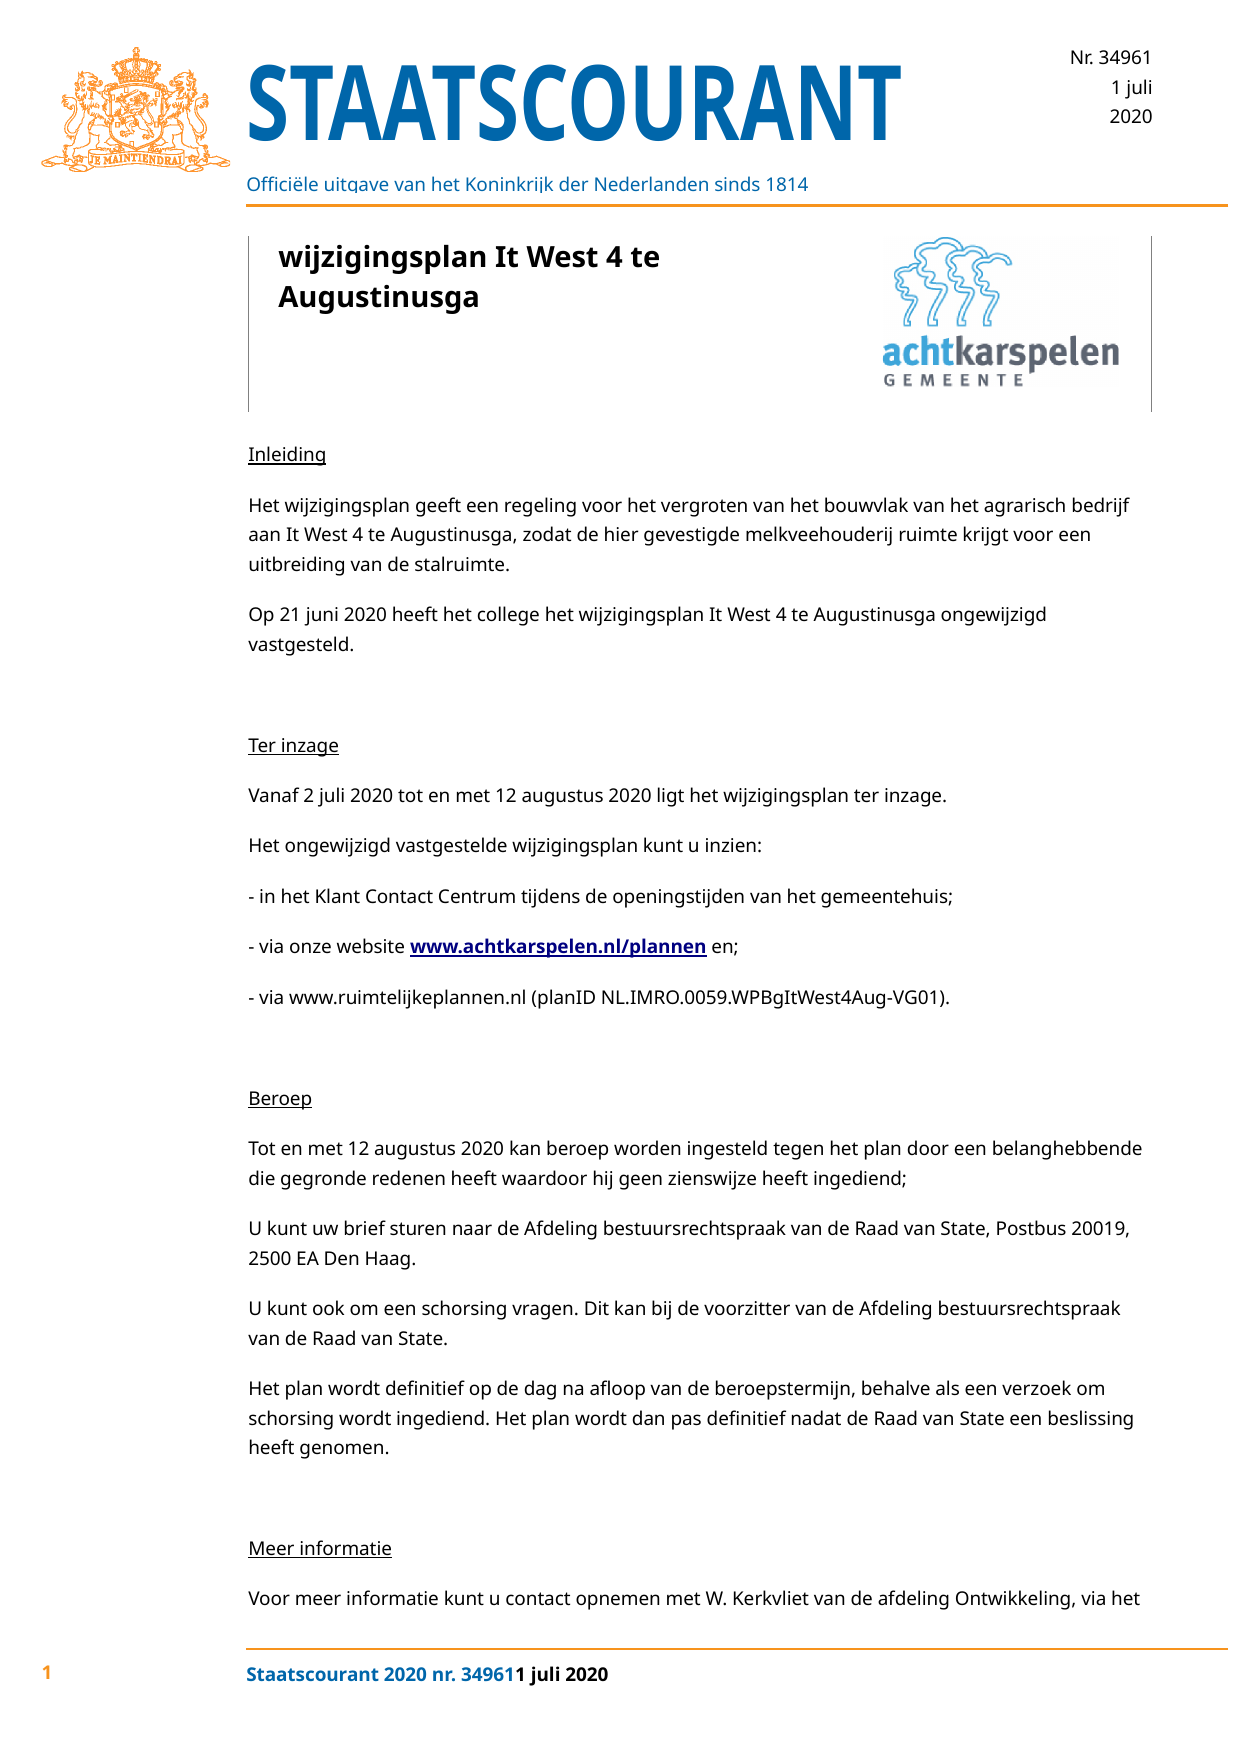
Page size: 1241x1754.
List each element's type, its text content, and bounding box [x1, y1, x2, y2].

text Vanaf 2 juli 2020 tot en met 12 augustus 2020 ligt het wijzigingsplan ter inzage. [248, 782, 1152, 808]
text Ter inzage [248, 732, 1152, 758]
text Het ongewijzigd vastgestelde wijzigingsplan kunt u inzien: [248, 833, 1152, 858]
text U kunt uw brief sturen naar de Afdeling bestuurs­recht­spraak van de Raad van State, Postbus 20019, 2500 EA Den Haag. [248, 1215, 1152, 1271]
text - in het Klant Contact Centrum tijdens de openingstijden van het gemeentehuis; [248, 883, 1152, 909]
text Inleiding [248, 441, 1152, 467]
text Tot en met 12 augustus 2020 kan beroep worden ingesteld tegen het plan door een belanghebbende die gegronde redenen heeft waardoor hij geen zienswijze heeft ingediend; [248, 1135, 1152, 1191]
text Meer informatie [248, 1535, 1152, 1561]
text Het wijzigingsplan geeft een regeling voor het vergroten van het bouwvlak van het agrarisch bedrijf aan It West 4 te Augustinusga, zodat de hier gevestigde melkveehouderij ruimte krijgt voor een uitbreiding van de stalruimte. [248, 492, 1152, 577]
text Het plan wordt definitief op de dag na afloop van de beroepstermijn, behalve als een verzoek om schorsing wordt ingediend. Het plan wordt dan pas definitief nadat de Raad van State een beslissing heeft genomen. [248, 1375, 1152, 1460]
table_header wijzigingsplan It West 4 te Augustinusga [249, 236, 850, 412]
text - via www.ruimtelijkeplannen.nl (planID NL.IMRO.0059.WPBgItWest4Aug-VG01). [248, 984, 1152, 1010]
table_header [850, 236, 1151, 412]
text - via onze website www.achtkarspelen.nl/plannen en; [248, 933, 1152, 959]
text Beroep [248, 1085, 1152, 1111]
text Op 21 juni 2020 heeft het college het wijzigingsplan It West 4 te Augustinusga ongewijzigd vastgesteld. [248, 601, 1152, 657]
picture [41, 47, 231, 172]
text Voor meer informatie kunt u contact opnemen met W. Kerkvliet van de afdeling Ontwikkeling, via het [248, 1586, 1152, 1611]
text U kunt ook om een schorsing vragen. Dit kan bij de voorzitter van de Afdeling bestuursrechtspraak van de Raad van State. [248, 1295, 1152, 1351]
picture [882, 236, 1119, 387]
